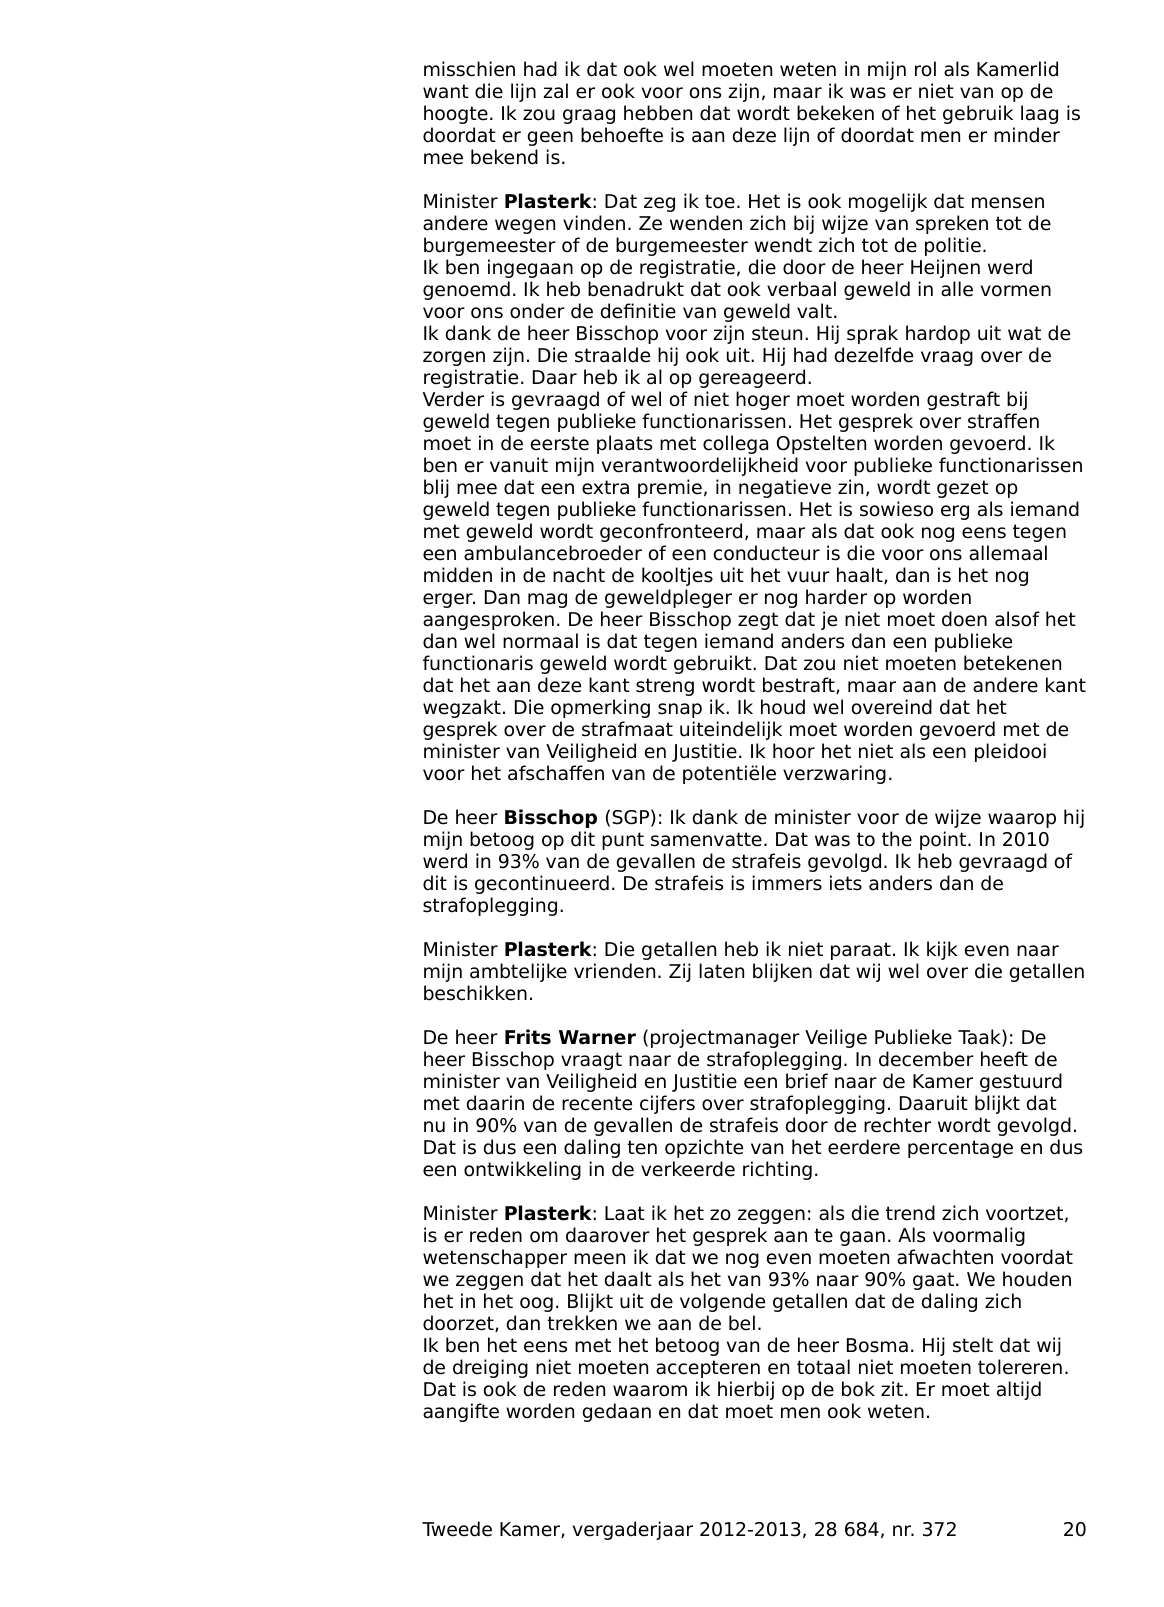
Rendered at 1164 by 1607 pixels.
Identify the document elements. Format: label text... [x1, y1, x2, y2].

text Verder is gevraagd of wel of niet hoger moet worden gestraft bij geweld tegen publieke functionarissen. Het gesprek over straffen moet in de eerste plaats met collega Opstelten worden gevoerd. Ik ben er vanuit mijn verantwoordelijkheid voor publieke functionarissen blij mee dat een extra premie, in negatieve zin, wordt gezet op geweld tegen publieke functionarissen. Het is sowieso erg als iemand met geweld wordt geconfronteerd, maar als dat ook nog eens tegen een ambulancebroeder of een conducteur is die voor ons allemaal midden in de nacht de kooltjes uit het vuur haalt, dan is het nog erger. Dan mag de geweldpleger er nog harder op worden aangesproken. De heer Bisschop zegt dat je niet moet doen alsof het dan wel normaal is dat tegen iemand anders dan een publieke functionaris geweld wordt gebruikt. Dat zou niet moeten betekenen dat het aan deze kant streng wordt bestraft, maar aan de andere kant wegzakt. Die opmerking snap ik. Ik houd wel overeind dat het gesprek over de strafmaat uiteindelijk moet worden gevoerd met de minister van Veiligheid en Justitie. Ik hoor het niet als een pleidooi voor het afschaffen van de potentiële verzwaring. [422, 389, 1087, 784]
text Ik dank de heer Bisschop voor zijn steun. Hij sprak hardop uit wat de zorgen zijn. Die straalde hij ook uit. Hij had dezelfde vraag over de registratie. Daar heb ik al op gereageerd. [422, 323, 1087, 389]
text De heer Frits Warner (projectmanager Veilige Publieke Taak): De heer Bisschop vraagt naar de strafoplegging. In december heeft de minister van Veiligheid en Justitie een brief naar de Kamer gestuurd met daarin de recente cijfers over strafoplegging. Daaruit blijkt dat nu in 90% van de gevallen de strafeis door de rechter wordt gevolgd. Dat is dus een daling ten opzichte van het eerdere percentage en dus een ontwikkeling in de verkeerde richting. [422, 1027, 1087, 1181]
text Minister Plasterk: Dat zeg ik toe. Het is ook mogelijk dat mensen andere wegen vinden. Ze wenden zich bij wijze van spreken tot de burgemeester of de burgemeester wendt zich tot de politie. [422, 191, 1087, 257]
text Ik ben het eens met het betoog van de heer Bosma. Hij stelt dat wij de dreiging niet moeten accepteren en totaal niet moeten tolereren. Dat is ook de reden waarom ik hierbij op de bok zit. Er moet altijd aangifte worden gedaan en dat moet men ook weten. [422, 1335, 1087, 1423]
text Ik ben ingegaan op de registratie, die door de heer Heijnen werd genoemd. Ik heb benadrukt dat ook verbaal geweld in alle vormen voor ons onder de definitie van geweld valt. [422, 257, 1087, 323]
text De heer Bisschop (SGP): Ik dank de minister voor de wijze waarop hij mijn betoog op dit punt samenvatte. Dat was to the point. In 2010 werd in 93% van de gevallen de strafeis gevolgd. Ik heb gevraagd of dit is gecontinueerd. De strafeis is immers iets anders dan de strafoplegging. [422, 807, 1087, 917]
text Minister Plasterk: Laat ik het zo zeggen: als die trend zich voortzet, is er reden om daarover het gesprek aan te gaan. Als voormalig wetenschapper meen ik dat we nog even moeten afwachten voordat we zeggen dat het daalt als het van 93% naar 90% gaat. We houden het in het oog. Blijkt uit de volgende getallen dat de daling zich doorzet, dan trekken we aan de bel. [422, 1203, 1087, 1335]
text misschien had ik dat ook wel moeten weten in mijn rol als Kamerlid want die lijn zal er ook voor ons zijn, maar ik was er niet van op de hoogte. Ik zou graag hebben dat wordt bekeken of het gebruik laag is doordat er geen behoefte is aan deze lijn of doordat men er minder mee bekend is. [422, 59, 1087, 169]
text Minister Plasterk: Die getallen heb ik niet paraat. Ik kijk even naar mijn ambtelijke vrienden. Zij laten blijken dat wij wel over die getallen beschikken. [422, 939, 1087, 1005]
